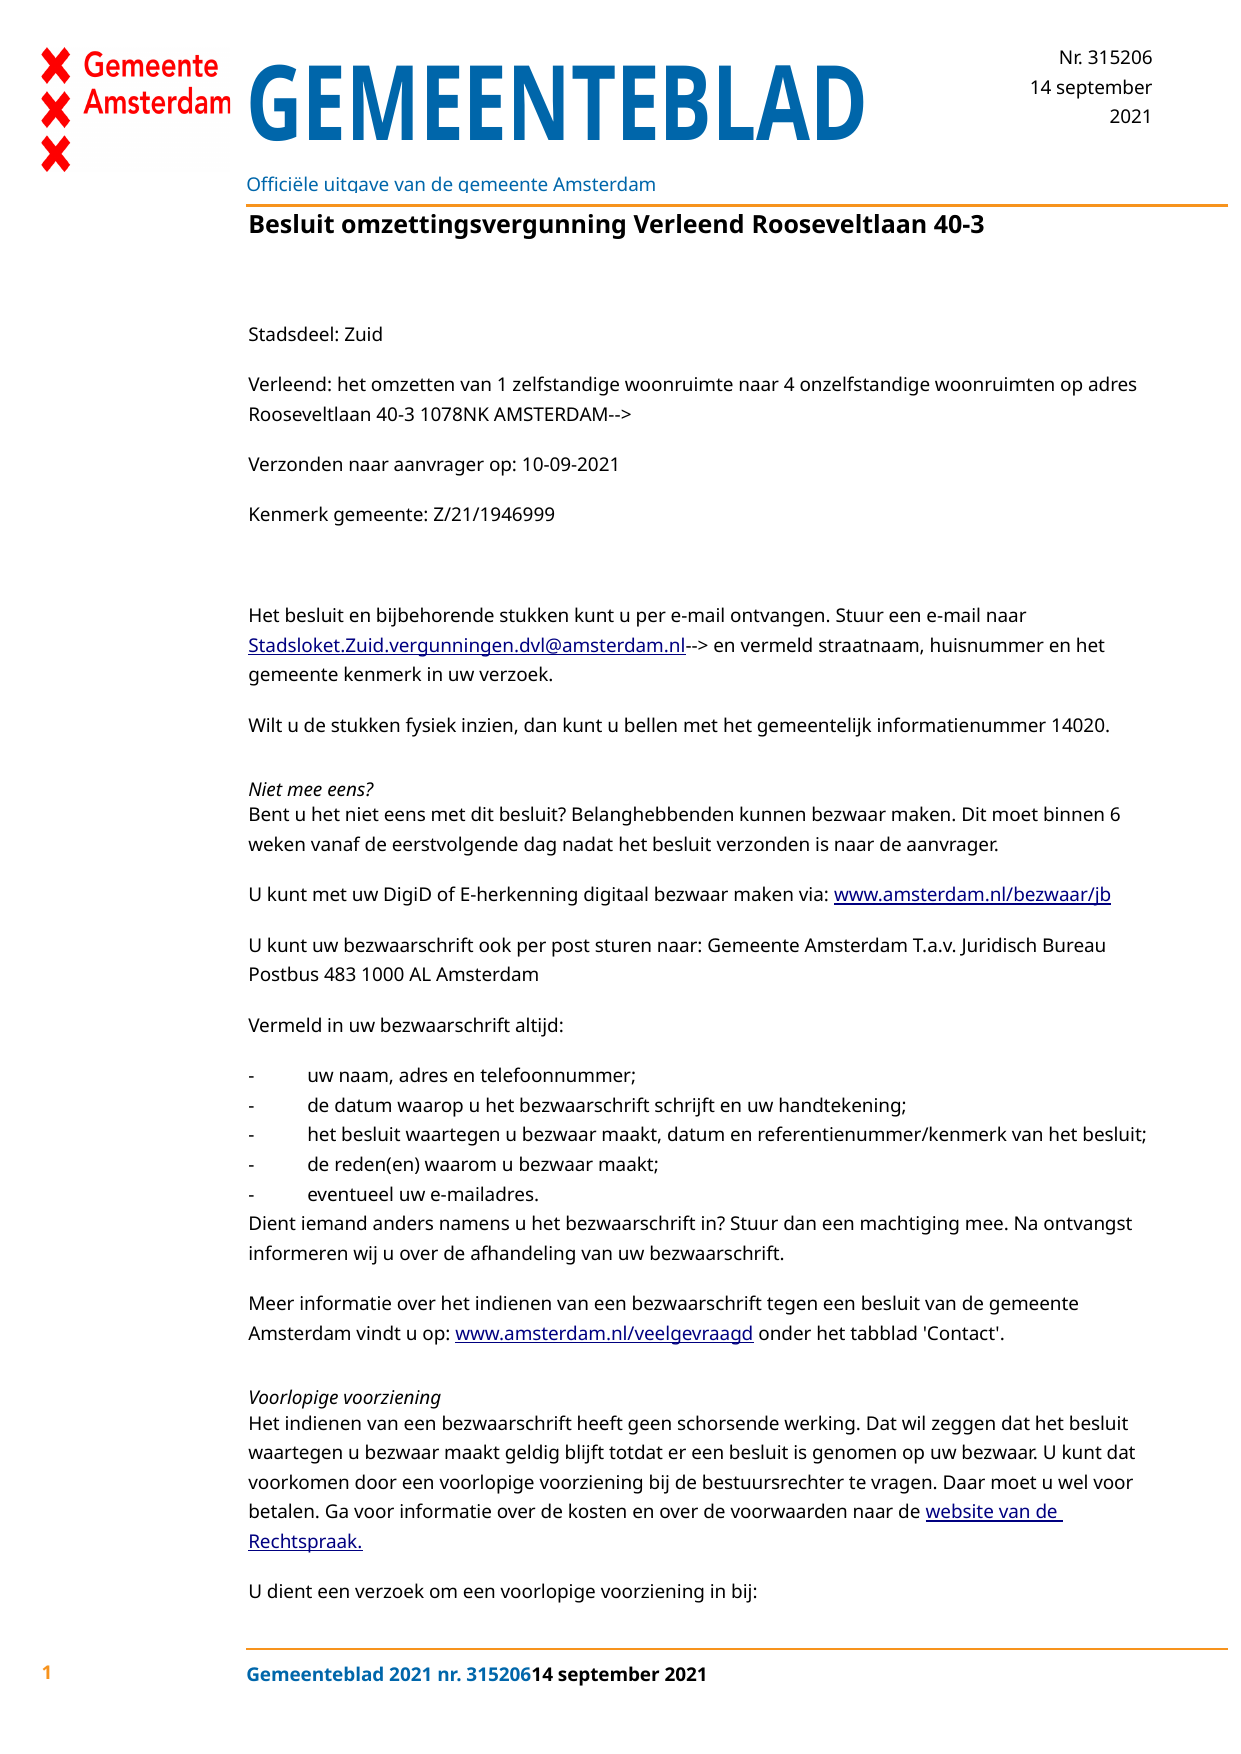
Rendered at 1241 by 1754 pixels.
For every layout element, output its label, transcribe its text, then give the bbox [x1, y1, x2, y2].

text Besluit omzettingsvergunning Verleend Rooseveltlaan 40-3 [248, 207, 1152, 241]
text U dient een verzoek om een voorlopige voorziening in bij: [248, 1578, 1152, 1604]
text Niet mee eens? [248, 776, 1152, 802]
text Stadsdeel: Zuid [248, 321, 1152, 346]
list eventueel uw e-mailadres. [248, 1181, 1152, 1207]
text Het indienen van een bezwaarschrift heeft geen schorsende werking. Dat wil zeggen dat het besluit waartegen u bezwaar maakt geldig blijft totdat er een besluit is genomen op uw bezwaar. U kunt dat voorkomen door een voorlopige voorziening bij de bestuursrechter te vragen. Daar moet u wel voor betalen. Ga voor informatie over de kosten en over de voorwaarden naar de website van de Rechtspraak. [248, 1410, 1152, 1554]
text U kunt met uw DigiD of E-herkenning digitaal bezwaar maken via: www.amsterdam.nl/bezwaar/jb [248, 882, 1152, 907]
text U kunt uw bezwaarschrift ook per post sturen naar: Gemeente Amsterdam T.a.v. Juridisch Bureau Postbus 483 1000 AL Amsterdam [248, 932, 1152, 987]
text Meer informatie over het indienen van een bezwaarschrift tegen een besluit van de gemeente Amsterdam vindt u op: www.amsterdam.nl/veelgevraagd onder het tabblad 'Contact'. [248, 1290, 1152, 1346]
text Wilt u de stukken fysiek inzien, dan kunt u bellen met het gemeentelijk informatienummer 14020. [248, 712, 1152, 738]
text Vermeld in uw bezwaarschrift altijd: [248, 1012, 1152, 1038]
text Dient iemand anders namens u het bezwaarschrift in? Stuur dan een machtiging mee. Na ontvangst informeren wij u over de afhandeling van uw bezwaarschrift. [248, 1210, 1152, 1266]
text Verleend: het omzetten van 1 zelfstandige woonruimte naar 4 onzelfstandige woonruimten op adres Rooseveltlaan 40-3 1078NK AMSTERDAM--> [248, 371, 1152, 426]
text Bent u het niet eens met dit besluit? Belanghebbenden kunnen bezwaar maken. Dit moet binnen 6 weken vanaf de eerstvolgende dag nadat het besluit verzonden is naar de aanvrager. [248, 802, 1152, 857]
list de reden(en) waarom u bezwaar maakt; [248, 1151, 1152, 1177]
text Voorlopige voorziening [248, 1384, 1152, 1410]
text Kenmerk gemeente: Z/21/1946999 [248, 502, 1152, 527]
text Het besluit en bijbehorende stukken kunt u per e-mail ontvangen. Stuur een e-mail naar Stadsloket.Zuid.vergunningen.dvl@amsterdam.nl--> en vermeld straatnaam, huisnummer en het gemeente kenmerk in uw verzoek. [248, 602, 1152, 687]
text Verzonden naar aanvrager op: 10-09-2021 [248, 451, 1152, 477]
list de datum waarop u het bezwaarschrift schrijft en uw handtekening; [248, 1092, 1152, 1118]
list het besluit waartegen u bezwaar maakt, datum en referentienummer/kenmerk van het besluit; [248, 1122, 1152, 1147]
list uw naam, adres en telefoonnummer; [248, 1062, 1152, 1088]
picture [41, 47, 231, 172]
